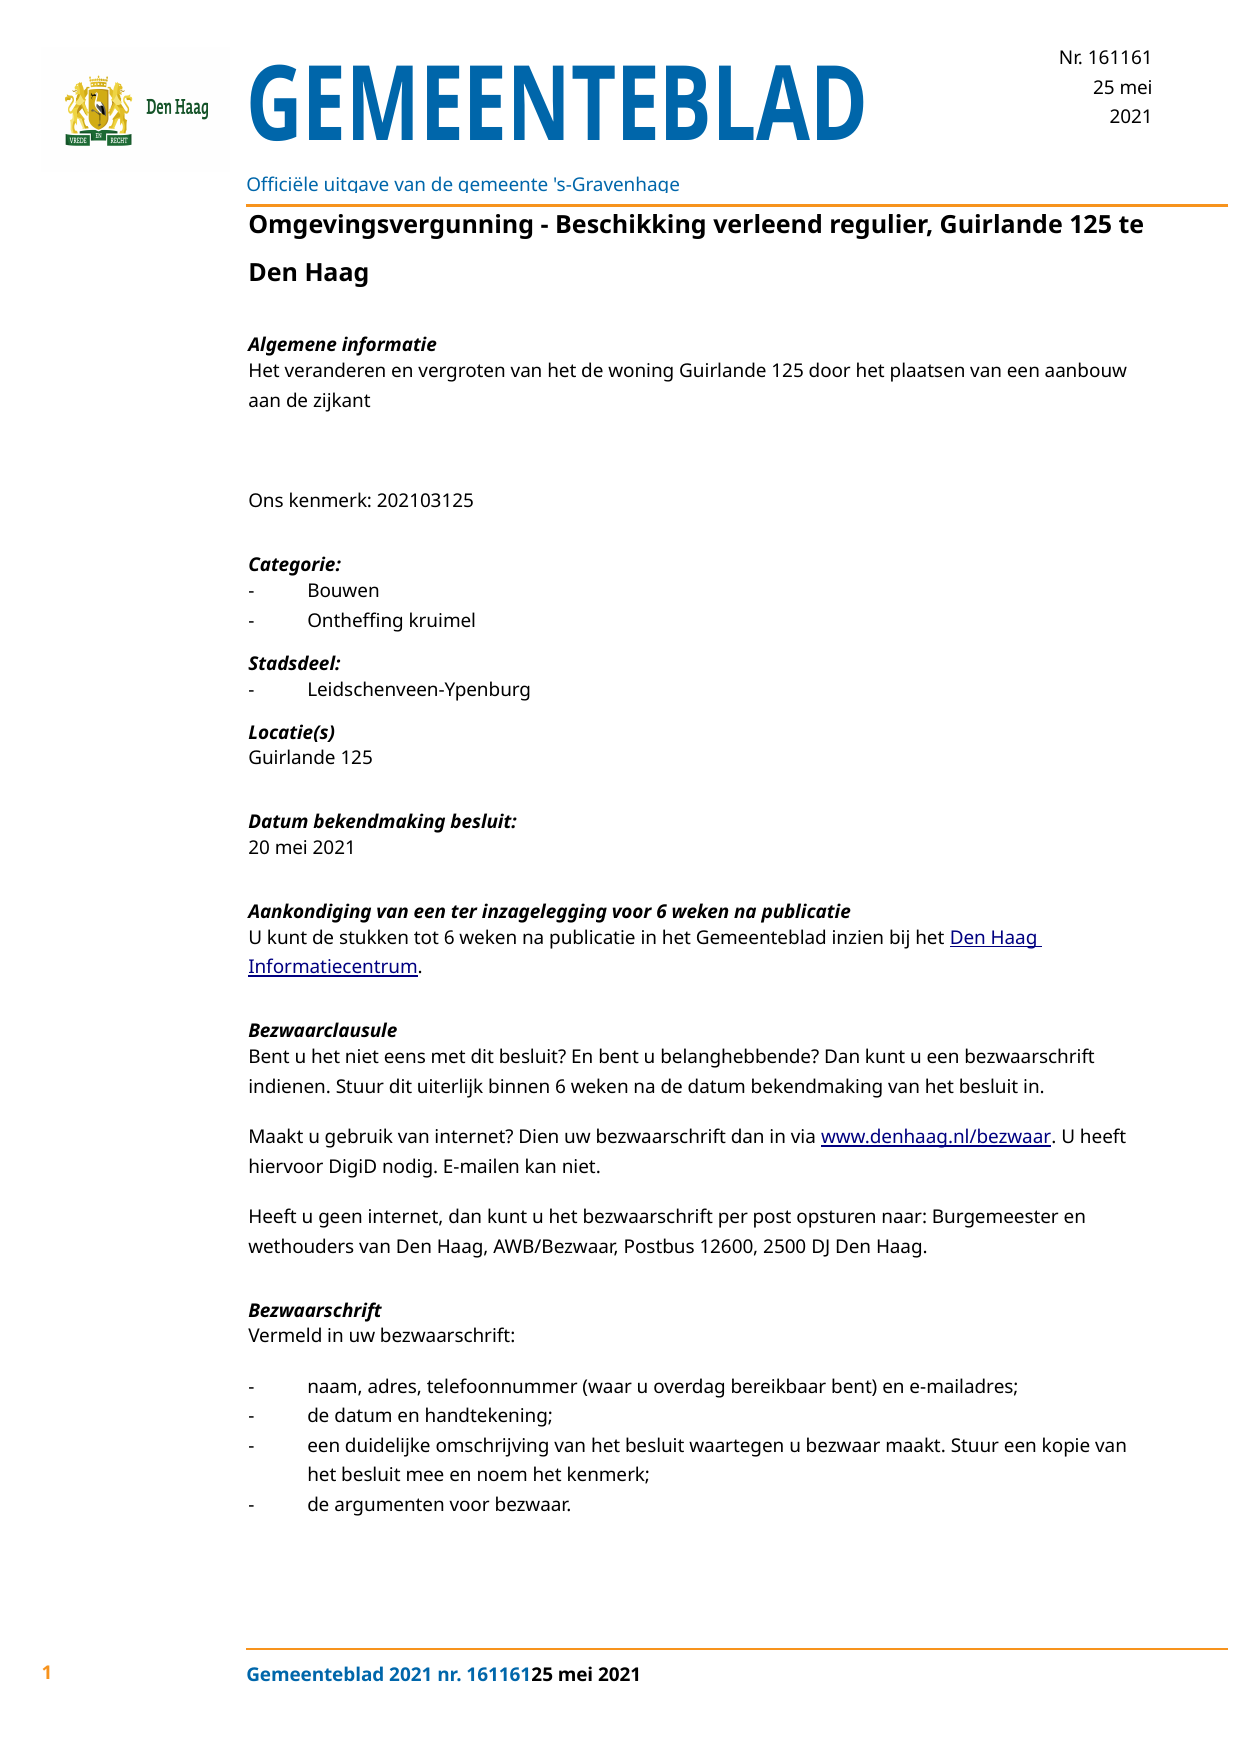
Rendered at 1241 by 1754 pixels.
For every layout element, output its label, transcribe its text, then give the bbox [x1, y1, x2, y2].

text Guirlande 125 [248, 744, 1152, 770]
text 20 mei 2021 [248, 834, 1152, 860]
text Categorie: [248, 552, 1152, 577]
list de argumenten voor bezwaar. [248, 1491, 1152, 1517]
text Omgevingsvergunning - Beschikking verleend regulier, Guirlande 125 te Den Haag [248, 207, 1152, 288]
text U kunt de stukken tot 6 weken na publicatie in het Gemeenteblad inzien bij het Den Haag Informatiecentrum. [248, 924, 1152, 979]
list Ontheffing kruimel [248, 607, 1152, 633]
text Bent u het niet eens met dit besluit? En bent u belanghebbende? Dan kunt u een bezwaarschrift indienen. Stuur dit uiterlijk binnen 6 weken na de datum bekendmaking van het besluit in. [248, 1043, 1152, 1098]
text Heeft u geen internet, dan kunt u het bezwaarschrift per post opsturen naar: Burgemeester en wethouders van Den Haag, AWB/Bezwaar, Postbus 12600, 2500 DJ Den Haag. [248, 1203, 1152, 1258]
text Datum bekendmaking besluit: [248, 808, 1152, 834]
text Ons kenmerk: 202103125 [248, 488, 1152, 513]
list Bouwen [248, 577, 1152, 603]
text Bezwaarclausule [248, 1017, 1152, 1043]
list de datum en handtekening; [248, 1402, 1152, 1428]
list naam, adres, telefoonnummer (waar u overdag bereikbaar bent) en e-mailadres; [248, 1373, 1152, 1399]
text Algemene informatie [248, 331, 1152, 357]
text Maakt u gebruik van internet? Dien uw bezwaarschrift dan in via www.denhaag.nl/bezwaar. U heeft hiervoor DigiD nodig. E-mailen kan niet. [248, 1123, 1152, 1178]
list Leidschenveen-Ypenburg [248, 676, 1152, 701]
list een duidelijke omschrijving van het besluit waartegen u bezwaar maakt. Stuur een kopie van het besluit mee en noem het kenmerk; [248, 1432, 1152, 1487]
text Bezwaarschrift [248, 1297, 1152, 1322]
text Het veranderen en vergroten van het de woning Guirlande 125 door het plaatsen van een aanbouw aan de zijkant [248, 357, 1152, 412]
text Aankondiging van een ter inzagelegging voor 6 weken na publicatie [248, 898, 1152, 924]
text Vermeld in uw bezwaarschrift: [248, 1322, 1152, 1348]
text Stadsdeel: [248, 650, 1152, 676]
picture [41, 47, 231, 172]
text Locatie(s) [248, 719, 1152, 744]
